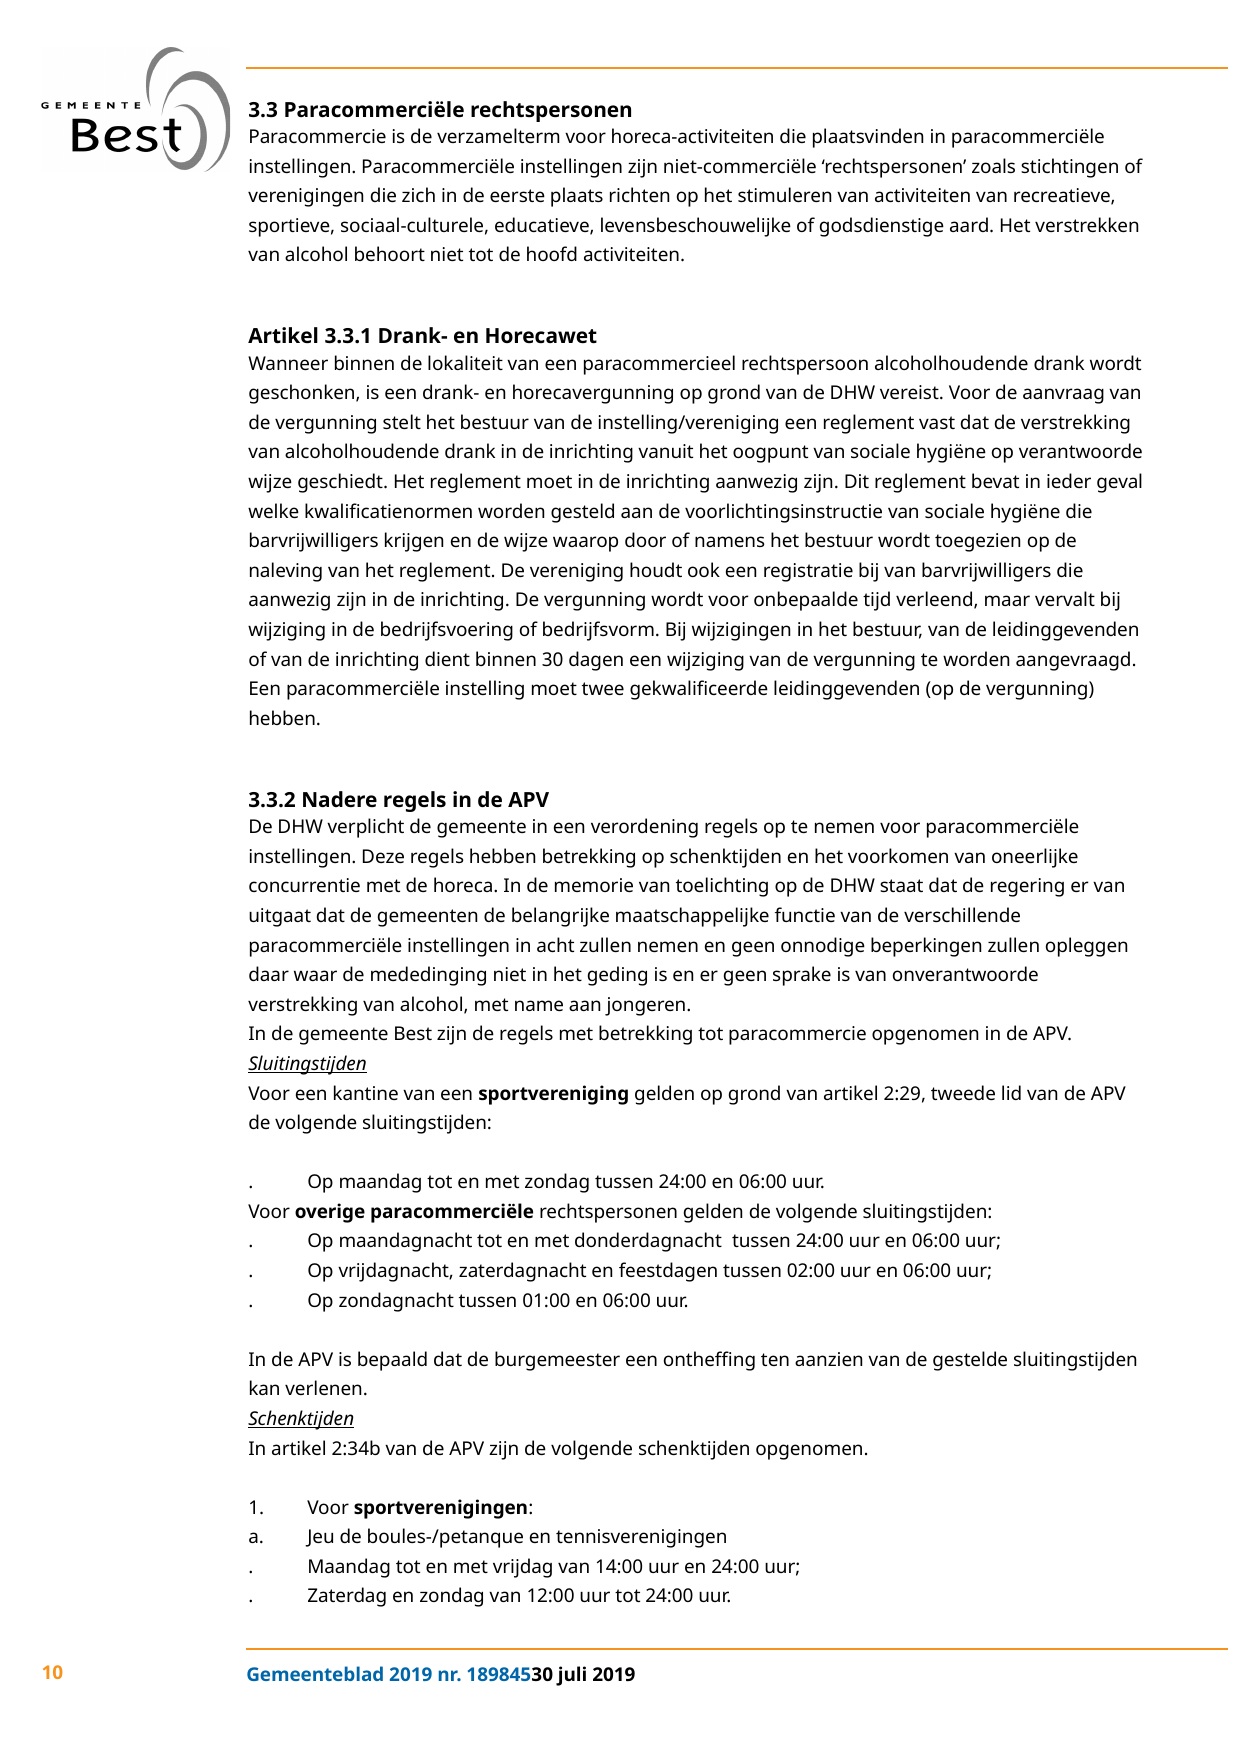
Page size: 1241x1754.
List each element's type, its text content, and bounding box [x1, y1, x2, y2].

text 3.3 Paracommerciële rechtspersonen [248, 95, 1152, 123]
list Op zondagnacht tussen 01:00 en 06:00 uur. [248, 1287, 1152, 1312]
list Op maandag tot en met zondag tussen 24:00 en 06:00 uur. [248, 1168, 1152, 1194]
list Maandag tot en met vrijdag van 14:00 uur en 24:00 uur; [248, 1553, 1152, 1579]
text Paracommercie is de verzamelterm voor horeca-activiteiten die plaatsvinden in paracommerciële instellingen. Paracommerciële instellingen zijn niet-commerciële ‘rechtspersonen’ zoals stichtingen of verenigingen die zich in de eerste plaats richten op het stimuleren van activiteiten van recreatieve, sportieve, sociaal-culturele, educatieve, levensbeschouwelijke of godsdienstige aard. Het verstrekken van alcohol behoort niet tot de hoofd activiteiten. [248, 123, 1152, 267]
text 3.3.2 Nadere regels in de APV [248, 785, 1152, 813]
text Voor een kantine van een sportvereniging gelden op grond van artikel 2:29, tweede lid van de APV de volgende sluitingstijden: [248, 1080, 1152, 1135]
text In de APV is bepaald dat de burgemeester een ontheffing ten aanzien van de gestelde sluitingstijden kan verlenen. [248, 1346, 1152, 1401]
list Zaterdag en zondag van 12:00 uur tot 24:00 uur. [248, 1583, 1152, 1608]
text In de gemeente Best zijn de regels met betrekking tot paracommercie opgenomen in de APV. [248, 1021, 1152, 1046]
text Wanneer binnen de lokaliteit van een paracommercieel rechtspersoon alcoholhoudende drank wordt geschonken, is een drank- en horecavergunning op grond van de DHW vereist. Voor de aanvraag van de vergunning stelt het bestuur van de instelling/vereniging een reglement vast dat de verstrekking van alcoholhoudende drank in de inrichting vanuit het oogpunt van sociale hygiëne op verantwoorde wijze geschiedt. Het reglement moet in de inrichting aanwezig zijn. Dit reglement bevat in ieder geval welke kwalificatienormen worden gesteld aan de voorlichtingsinstructie van sociale hygiëne die barvrijwilligers krijgen en de wijze waarop door of namens het bestuur wordt toegezien op de naleving van het reglement. De vereniging houdt ook een registratie bij van barvrijwilligers die aanwezig zijn in de inrichting. De vergunning wordt voor onbepaalde tijd verleend, maar vervalt bij wijziging in de bedrijfsvoering of bedrijfsvorm. Bij wijzigingen in het bestuur, van de leidinggevenden of van de inrichting dient binnen 30 dagen een wijziging van de vergunning te worden aangevraagd. [248, 350, 1152, 672]
list Jeu de boules-/petanque en tennisverenigingen [248, 1523, 1152, 1549]
list Op vrijdagnacht, zaterdagnacht en feestdagen tussen 02:00 uur en 06:00 uur; [248, 1257, 1152, 1283]
picture [41, 47, 231, 172]
text De DHW verplicht de gemeente in een verordening regels op te nemen voor paracommerciële instellingen. Deze regels hebben betrekking op schenktijden en het voorkomen van oneerlijke concurrentie met de horeca. In de memorie van toelichting op de DHW staat dat de regering er van uitgaat dat de gemeenten de belangrijke maatschappelijke functie van de verschillende paracommerciële instellingen in acht zullen nemen en geen onnodige beperkingen zullen opleggen daar waar de mededinging niet in het geding is en er geen sprake is van onverantwoorde verstrekking van alcohol, met name aan jongeren. [248, 813, 1152, 1017]
list Op maandagnacht tot en met donderdagnacht tussen 24:00 uur en 06:00 uur; [248, 1228, 1152, 1253]
text Sluitingstijden [248, 1050, 1152, 1076]
text Artikel 3.3.1 Drank- en Horecawet [248, 322, 1152, 350]
text Een paracommerciële instelling moet twee gekwalificeerde leidinggevenden (op de vergunning) hebben. [248, 675, 1152, 731]
list Voor sportverenigingen: [248, 1494, 1152, 1519]
text Schenktijden [248, 1405, 1152, 1431]
text In artikel 2:34b van de APV zijn de volgende schenktijden opgenomen. [248, 1435, 1152, 1460]
text Voor overige paracommerciële rechtspersonen gelden de volgende sluitingstijden: [248, 1198, 1152, 1224]
